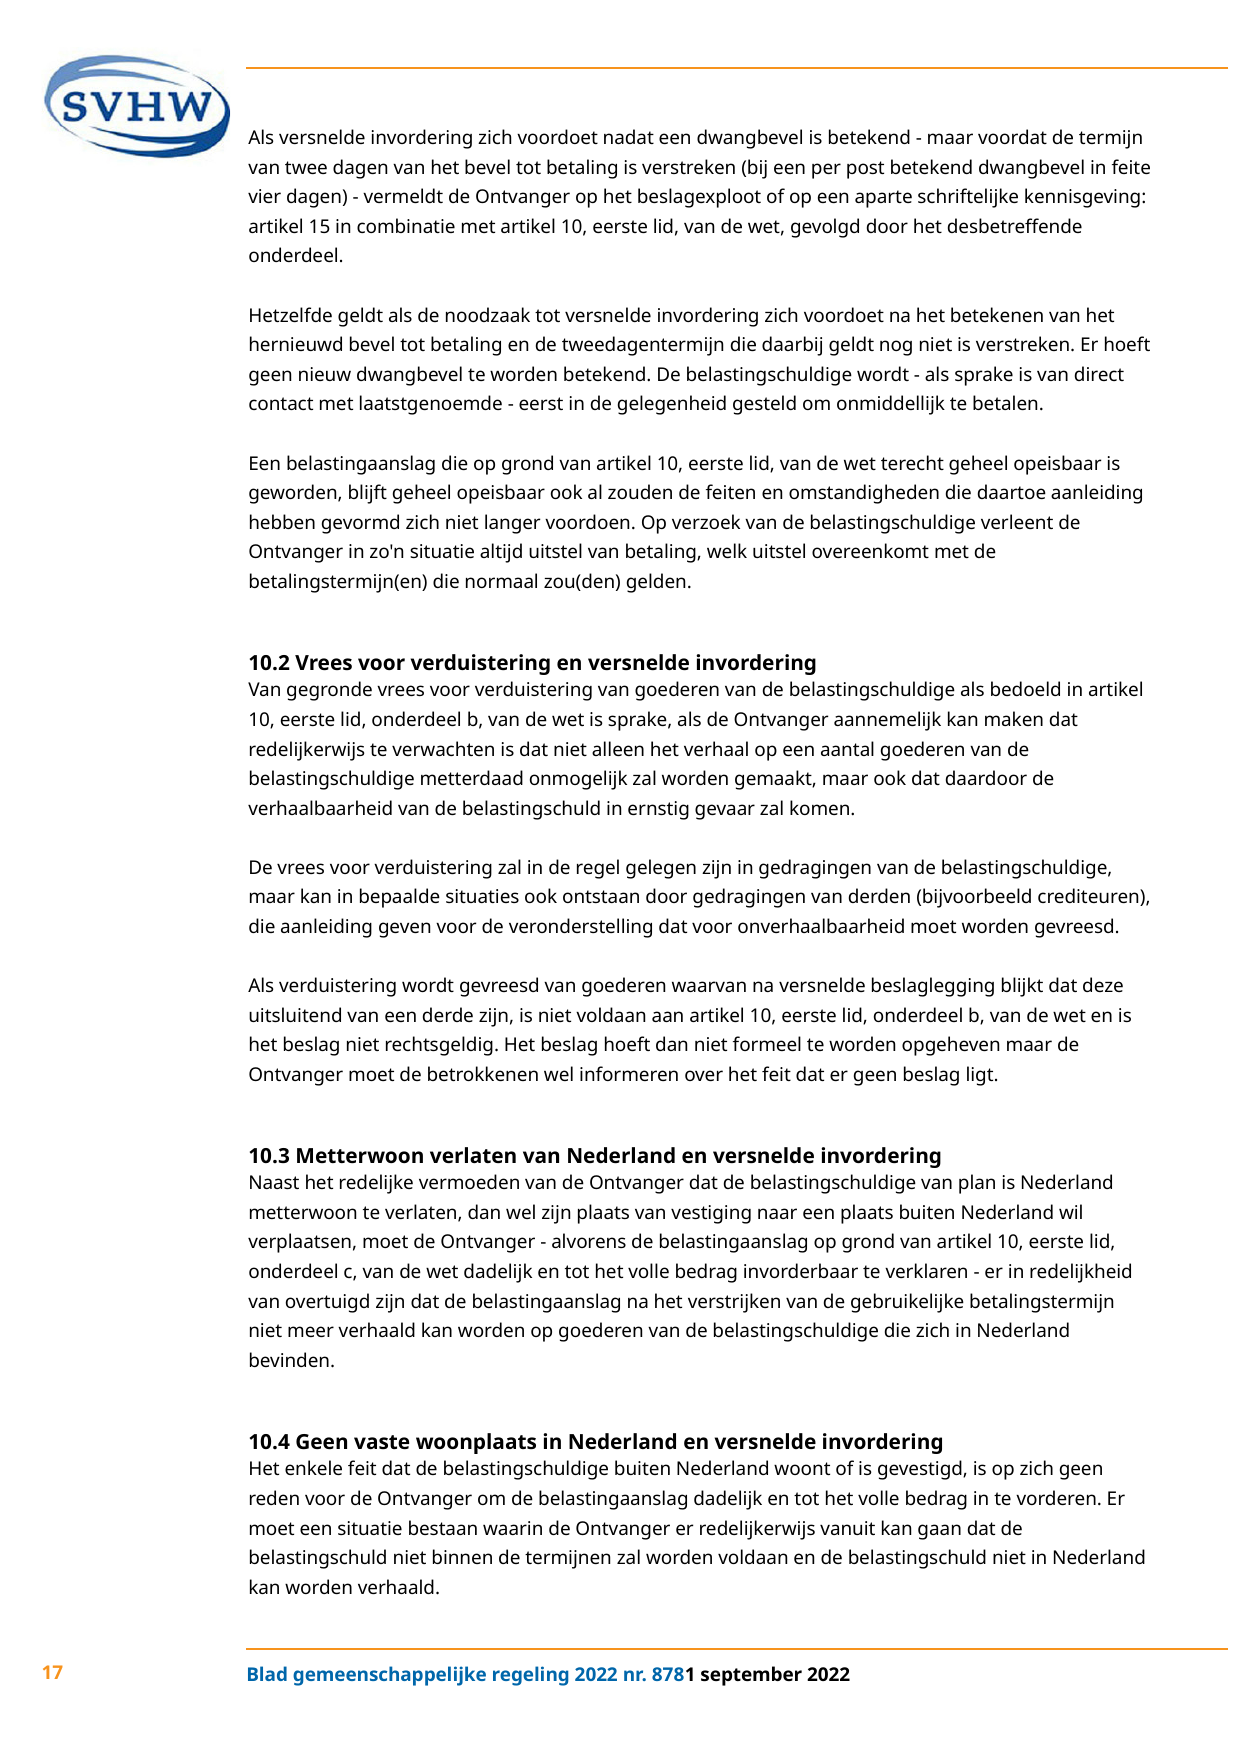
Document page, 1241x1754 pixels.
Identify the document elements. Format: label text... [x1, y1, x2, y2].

picture [41, 47, 231, 172]
text Hetzelfde geldt als de noodzaak tot versnelde invordering zich voordoet na het betekenen van het hernieuwd bevel tot betaling en de tweedagentermijn die daarbij geldt nog niet is verstreken. Er hoeft geen nieuw dwangbevel te worden betekend. De belastingschuldige wordt - als sprake is van direct contact met laatstgenoemde - eerst in de gelegenheid gesteld om onmiddellijk te betalen. [248, 302, 1152, 416]
text Van gegronde vrees voor verduistering van goederen van de belastingschuldige als bedoeld in artikel 10, eerste lid, onderdeel b, van de wet is sprake, als de Ontvanger aannemelijk kan maken dat redelijkerwijs te verwachten is dat niet alleen het verhaal op een aantal goederen van de belastingschuldige metterdaad onmogelijk zal worden gemaakt, maar ook dat daardoor de verhaalbaarheid van de belastingschuld in ernstig gevaar zal komen. [248, 677, 1152, 821]
text Als versnelde invordering zich voordoet nadat een dwangbevel is betekend - maar voordat de termijn van twee dagen van het bevel tot betaling is verstreken (bij een per post betekend dwangbevel in feite vier dagen) - vermeldt de Ontvanger op het beslagexploot of op een aparte schriftelijke kennisgeving: artikel 15 in combinatie met artikel 10, eerste lid, van de wet, gevolgd door het desbetreffende onderdeel. [248, 124, 1152, 268]
text De vrees voor verduistering zal in de regel gelegen zijn in gedragingen van de belastingschuldige, maar kan in bepaalde situaties ook ontstaan door gedragingen van derden (bijvoorbeeld crediteuren), die aanleiding geven voor de veronderstelling dat voor onverhaalbaarheid moet worden gevreesd. [248, 854, 1152, 939]
text Naast het redelijke vermoeden van de Ontvanger dat de belastingschuldige van plan is Nederland metterwoon te verlaten, dan wel zijn plaats van vestiging naar een plaats buiten Nederland wil verplaatsen, moet de Ontvanger - alvorens de belastingaanslag op grond van artikel 10, eerste lid, onderdeel c, van de wet dadelijk en tot het volle bedrag invorderbaar te verklaren - er in redelijkheid van overtuigd zijn dat de belastingaanslag na het verstrijken van de gebruikelijke betalingstermijn niet meer verhaald kan worden op goederen van de belastingschuldige die zich in Nederland bevinden. [248, 1169, 1152, 1373]
text 10.4 Geen vaste woonplaats in Nederland en versnelde invordering [248, 1427, 1152, 1456]
text Het enkele feit dat de belastingschuldige buiten Nederland woont of is gevestigd, is op zich geen reden voor de Ontvanger om de belastingaanslag dadelijk en tot het volle bedrag in te vorderen. Er moet een situatie bestaan waarin de Ontvanger er redelijkerwijs vanuit kan gaan dat de belastingschuld niet binnen de termijnen zal worden voldaan en de belastingschuld niet in Nederland kan worden verhaald. [248, 1456, 1152, 1599]
text Een belastingaanslag die op grond van artikel 10, eerste lid, van de wet terecht geheel opeisbaar is geworden, blijft geheel opeisbaar ook al zouden de feiten en omstandigheden die daartoe aanleiding hebben gevormd zich niet langer voordoen. Op verzoek van de belastingschuldige verleent de Ontvanger in zo'n situatie altijd uitstel van betaling, welk uitstel overeenkomt met de betalingstermijn(en) die normaal zou(den) gelden. [248, 450, 1152, 594]
text 10.3 Metterwoon verlaten van Nederland en versnelde invordering [248, 1141, 1152, 1169]
text Als verduistering wordt gevreesd van goederen waarvan na versnelde beslaglegging blijkt dat deze uitsluitend van een derde zijn, is niet voldaan aan artikel 10, eerste lid, onderdeel b, van de wet en is het beslag niet rechtsgeldig. Het beslag hoeft dan niet formeel te worden opgeheven maar de Ontvanger moet de betrokkenen wel informeren over het feit dat er geen beslag ligt. [248, 972, 1152, 1087]
text 10.2 Vrees voor verduistering en versnelde invordering [248, 648, 1152, 677]
